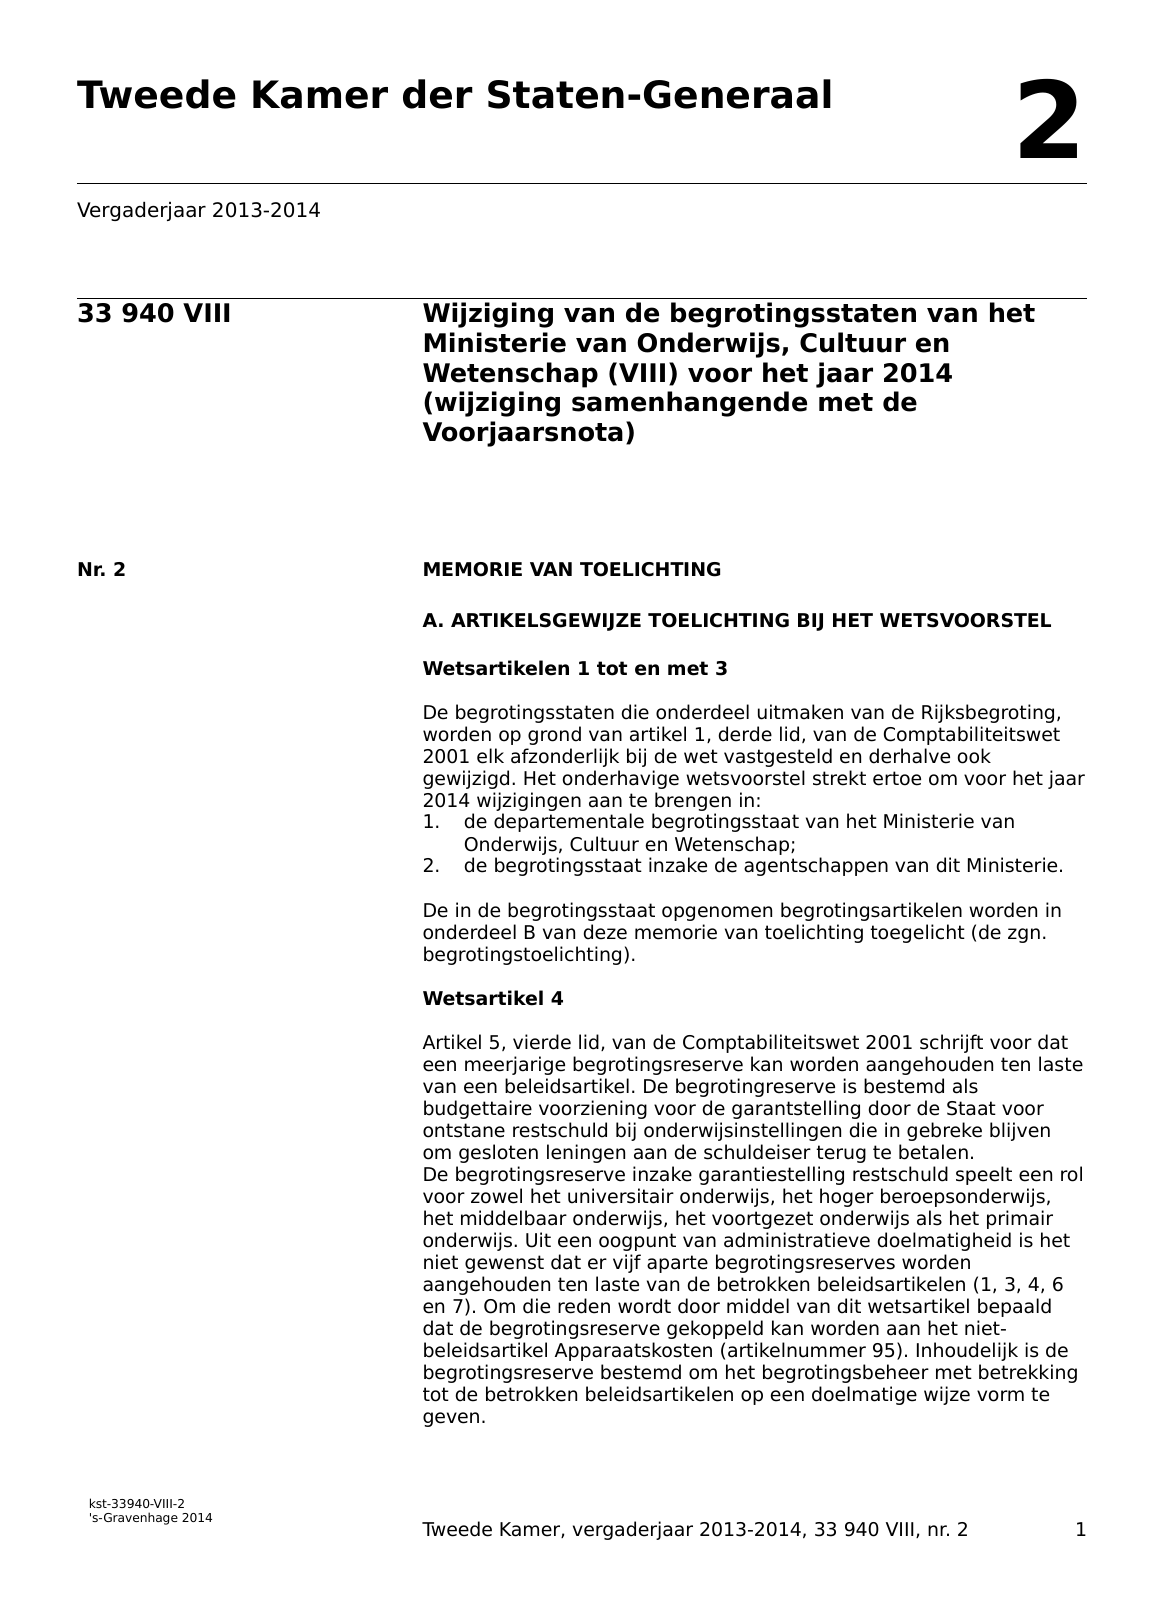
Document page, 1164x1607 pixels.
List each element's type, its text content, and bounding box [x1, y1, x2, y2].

subtitle 33 940 VIII Wijziging van de begrotingsstaten van het Ministerie van Onderwijs, Cultuur en Wetenschap (VIII) voor het jaar 2014 (wijziging samenhangende met de Voorjaarsnota) [77, 299, 1087, 447]
text 2. de begrotingsstaat inzake de agentschappen van dit Ministerie. [422, 855, 1087, 877]
table_cell Vergaderjaar 2013-2014 [77, 184, 1087, 298]
text De in de begrotingsstaat opgenomen begrotingsartikelen worden in onderdeel B van deze memorie van toelichting toegelicht (de zgn. begrotingstoelichting). [422, 899, 1087, 966]
text De begrotingsreserve inzake garantiestelling restschuld speelt een rol voor zowel het universitair onderwijs, het hoger beroepsonderwijs, het middelbaar onderwijs, het voortgezet onderwijs als het primair onderwijs. Uit een oogpunt van administratieve doelmatigheid is het niet gewenst dat er vijf aparte begrotingsreserves worden aangehouden ten laste van de betrokken beleidsartikelen (1, 3, 4, 6 en 7). Om die reden wordt door middel van dit wetsartikel bepaald dat de begrotingsreserve gekoppeld kan worden aan het niet-beleidsartikel Apparaatskosten (artikelnummer 95). Inhoudelijk is de begrotingsreserve bestemd om het begrotingsbeheer met betrekking tot de betrokken beleidsartikelen op een doelmatige wijze vorm te geven. [422, 1164, 1087, 1427]
subtitle Wetsartikel 4 [422, 988, 1087, 1010]
table_header Tweede Kamer der Staten-Generaal [77, 59, 886, 183]
text De begrotingsstaten die onderdeel uitmaken van de Rijksbegroting, worden op grond van artikel 1, derde lid, van de Comptabiliteitswet 2001 elk afzonderlijk bij de wet vastgesteld en derhalve ook gewijzigd. Het onderhavige wetsvoorstel strekt ertoe om voor het jaar 2014 wijzigingen aan te brengen in: [422, 702, 1087, 811]
text Artikel 5, vierde lid, van de Comptabiliteitswet 2001 schrijft voor dat een meerjarige begrotingsreserve kan worden aangehouden ten laste van een beleidsartikel. De begrotingreserve is bestemd als budgettaire voorziening voor de garantstelling door de Staat voor ontstane restschuld bij onderwijsinstellingen die in gebreke blijven om gesloten leningen aan de schuldeiser terug te betalen. [422, 1032, 1087, 1164]
text 1. de departementale begrotingsstaat van het Ministerie van Onderwijs, Cultuur en Wetenschap; [422, 811, 1087, 855]
subtitle A. ARTIKELSGEWIJZE TOELICHTING BIJ HET WETSVOORSTEL [422, 610, 1087, 632]
table_header 2 [886, 59, 1087, 183]
text kst-33940-VIII-2 [88, 1497, 323, 1511]
subtitle Nr. 2 MEMORIE VAN TOELICHTING [77, 558, 1087, 580]
text 's-Gravenhage 2014 [88, 1511, 323, 1525]
subtitle Wetsartikelen 1 tot en met 3 [422, 657, 1087, 679]
